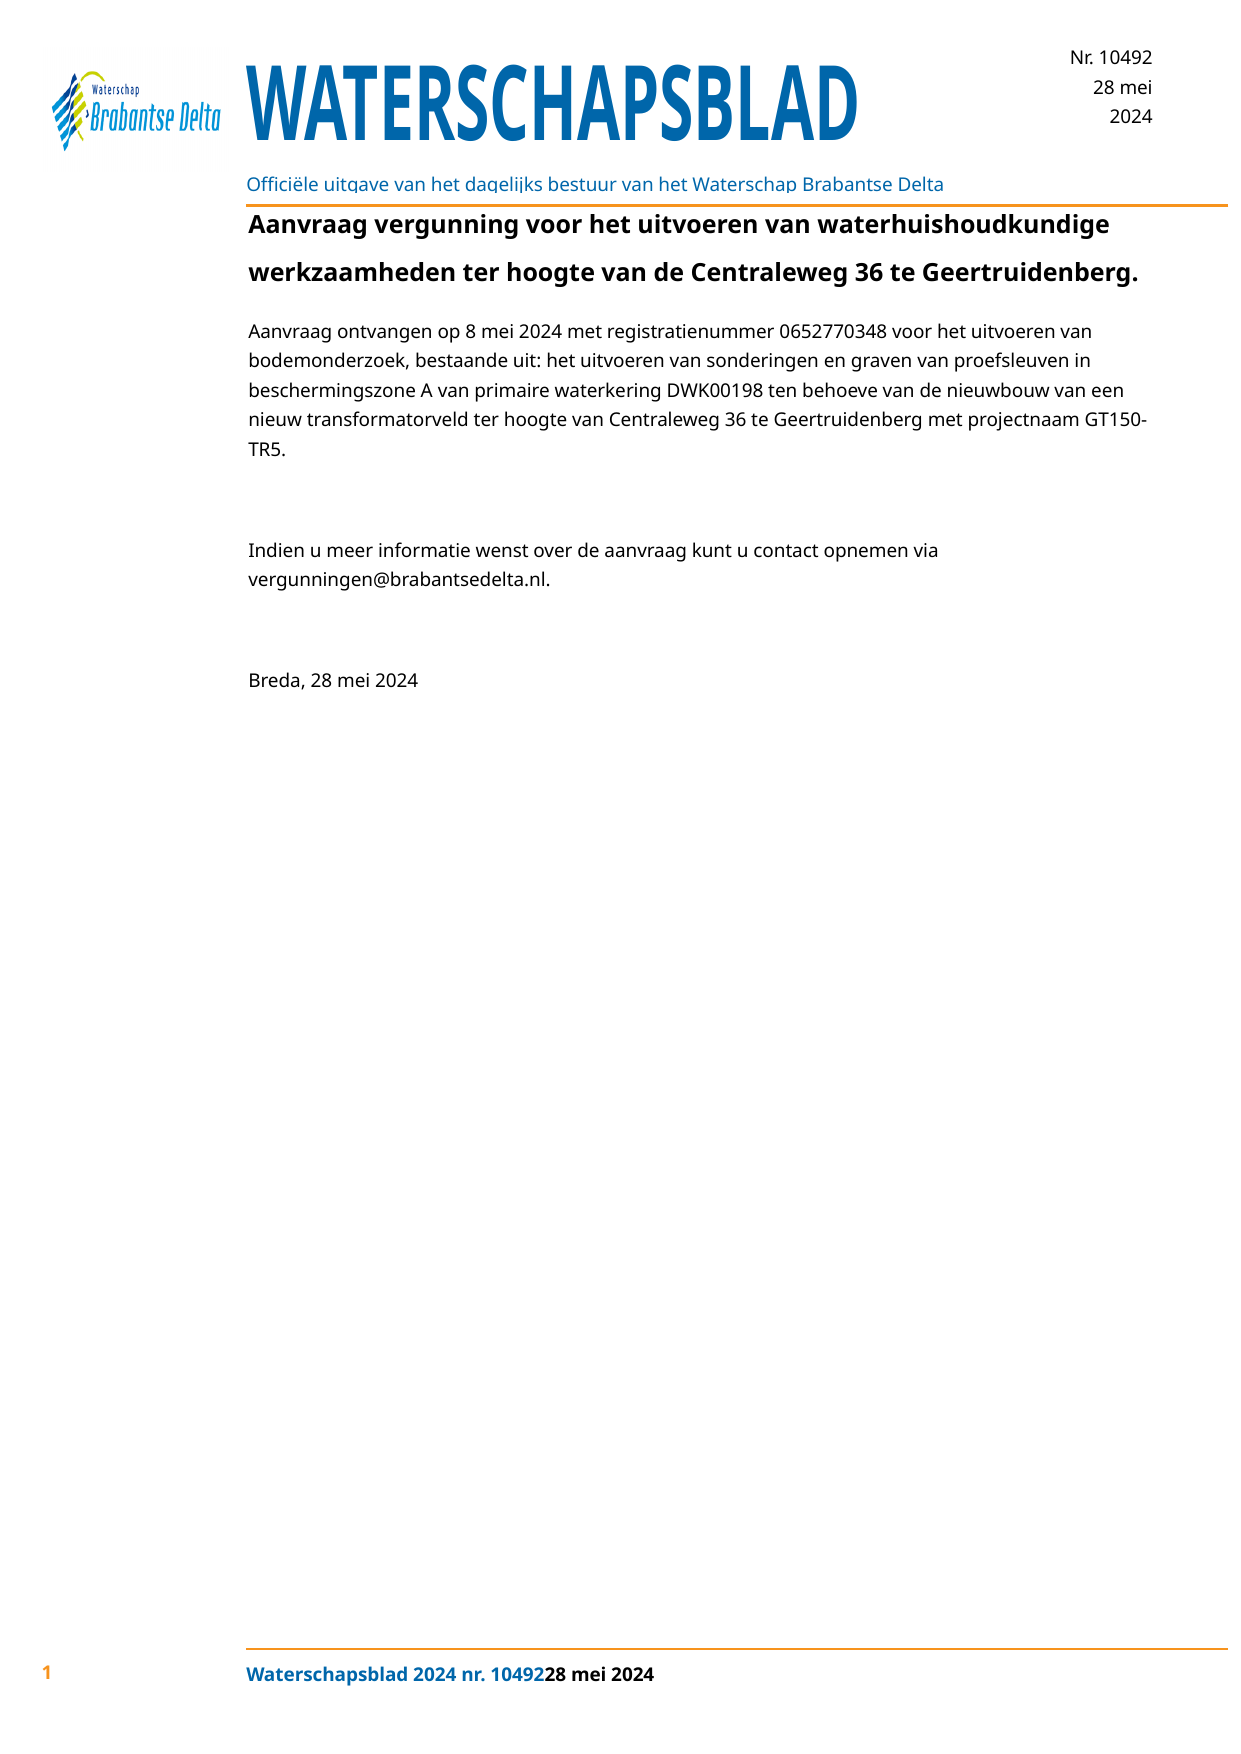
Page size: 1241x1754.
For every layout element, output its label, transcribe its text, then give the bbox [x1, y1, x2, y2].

text Aanvraag ontvangen op 8 mei 2024 met registratienummer 0652770348 voor het uitvoeren van bodemonderzoek, bestaande uit: het uitvoeren van sonderingen en graven van proefsleuven in beschermingszone A van primaire waterkering DWK00198 ten behoeve van de nieuwbouw van een nieuw transformatorveld ter hoogte van Centraleweg 36 te Geertruidenberg met projectnaam GT150-TR5. [248, 318, 1152, 462]
picture [41, 47, 231, 172]
text Aanvraag vergunning voor het uitvoeren van waterhuishoudkundige werkzaamheden ter hoogte van de Centraleweg 36 te Geertruidenberg. [248, 207, 1152, 288]
text Indien u meer informatie wenst over de aanvraag kunt u contact opnemen via vergunningen@brabantsedelta.nl. [248, 537, 1152, 592]
text Breda, 28 mei 2024 [248, 667, 1152, 693]
